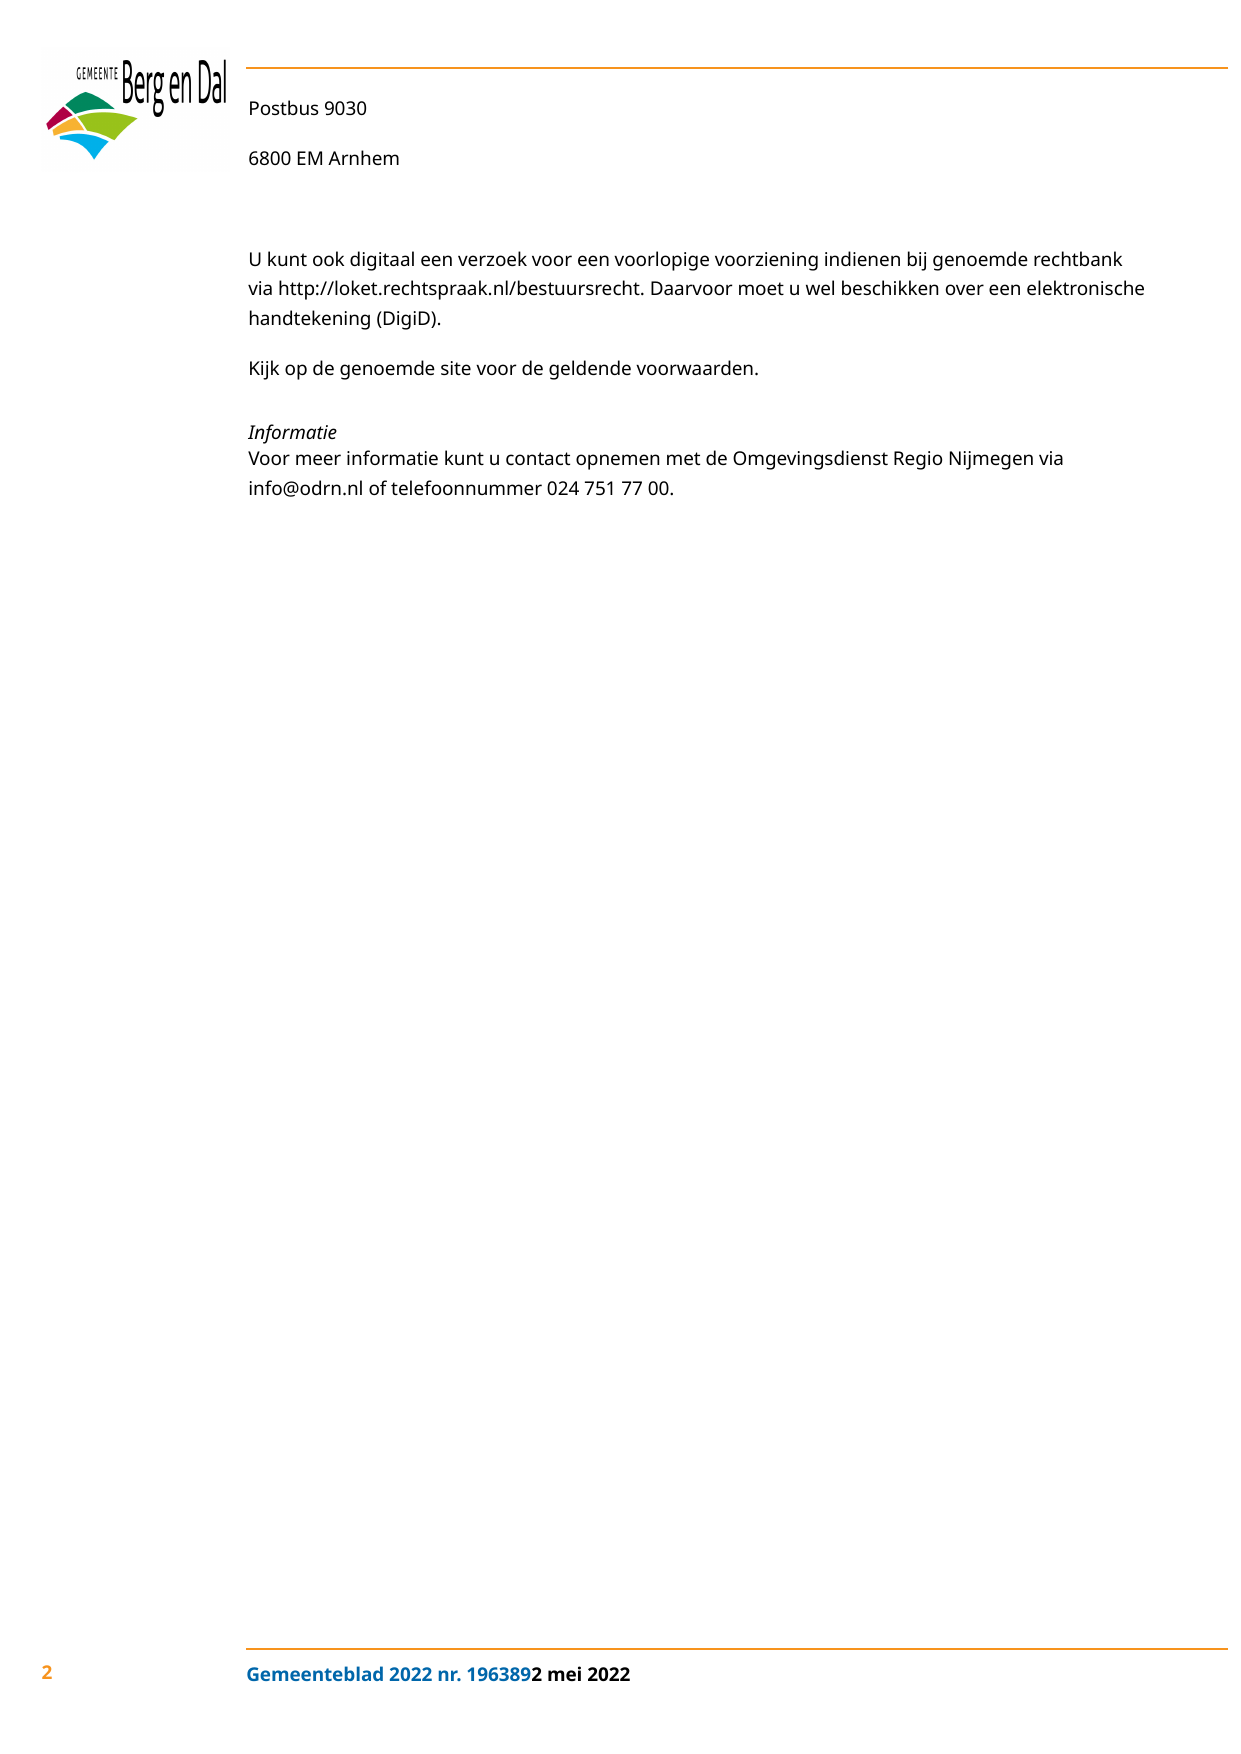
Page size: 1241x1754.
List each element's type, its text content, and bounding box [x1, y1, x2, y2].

text 6800 EM Arnhem [248, 145, 1152, 171]
text Informatie [248, 419, 1152, 445]
text Kijk op de genoemde site voor de geldende voorwaarden. [248, 356, 1152, 381]
picture [41, 47, 231, 172]
text Postbus 9030 [248, 95, 1152, 121]
text Voor meer informatie kunt u contact opnemen met de Omgevingsdienst Regio Nijmegen via info@odrn.nl of telefoonnummer 024 751 77 00. [248, 445, 1152, 501]
text U kunt ook digitaal een verzoek voor een voorlopige voorziening indienen bij genoemde rechtbank via http://loket.rechtspraak.nl/bestuursrecht. Daarvoor moet u wel beschikken over een elektronische handtekening (DigiD). [248, 246, 1152, 331]
